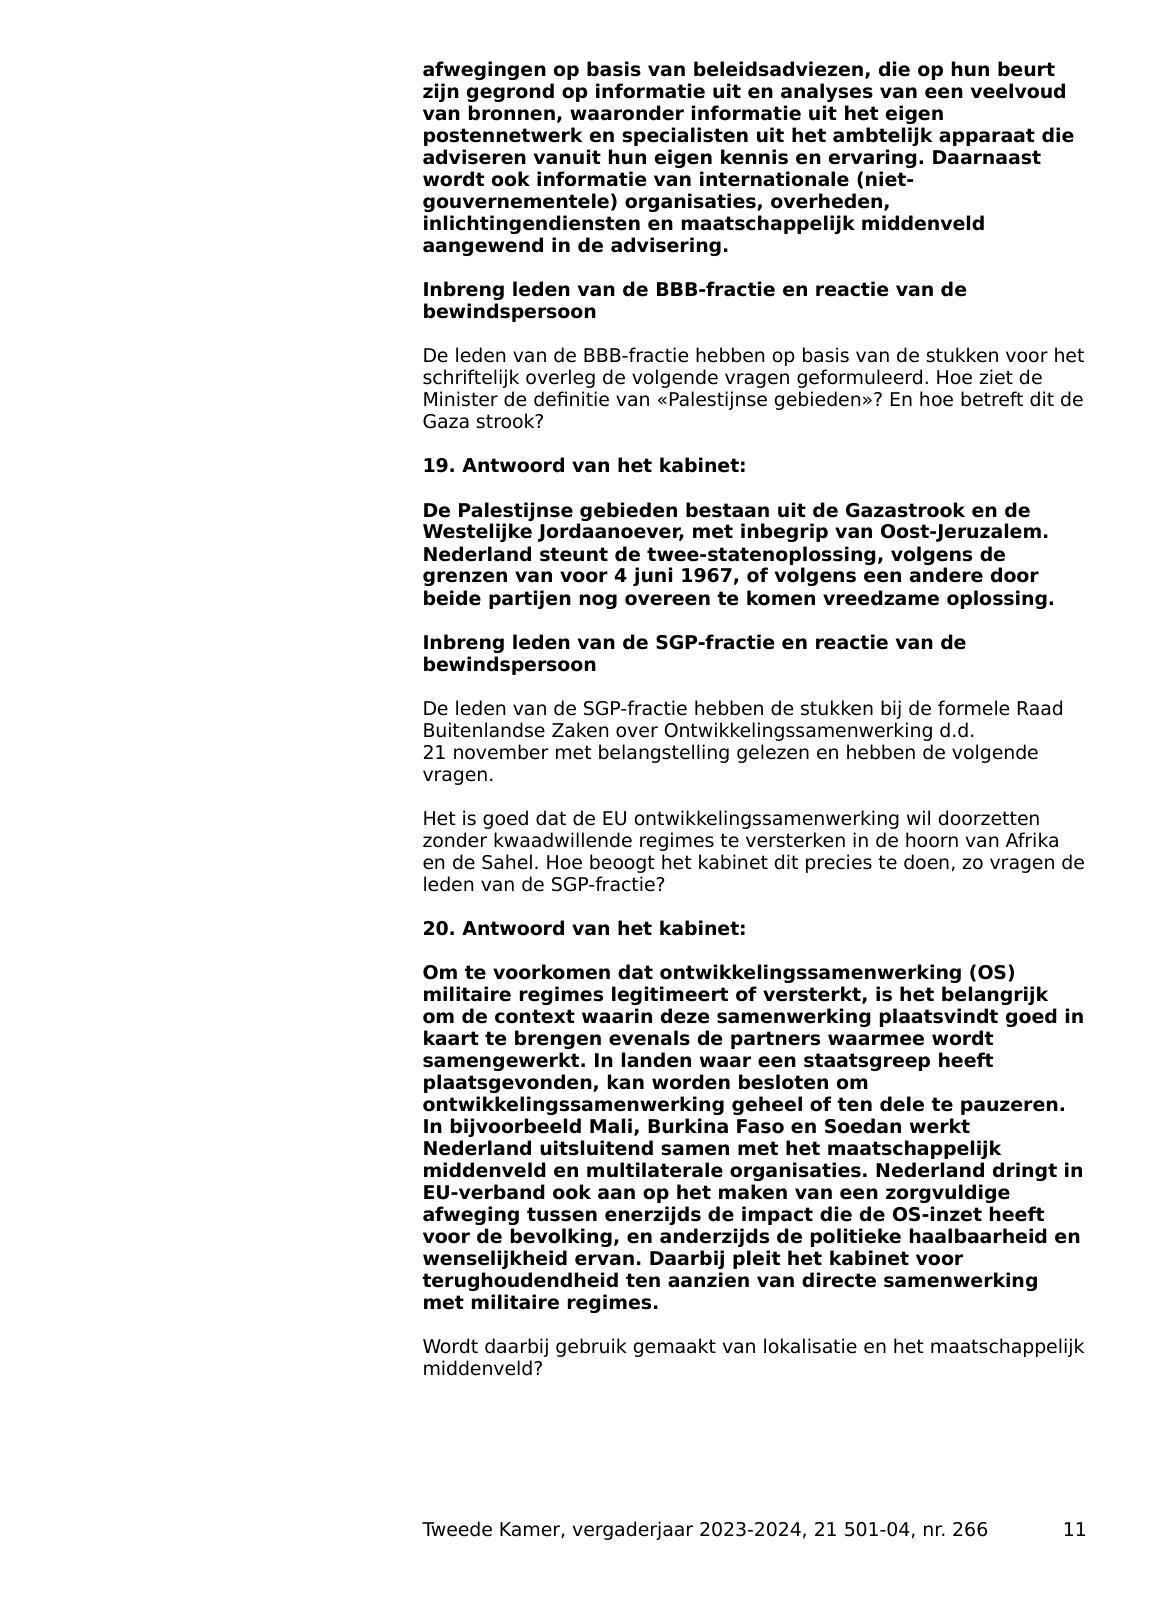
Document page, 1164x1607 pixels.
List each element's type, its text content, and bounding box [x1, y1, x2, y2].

text Het is goed dat de EU ontwikkelingssamenwerking wil doorzetten zonder kwaadwillende regimes te versterken in de hoorn van Afrika en de Sahel. Hoe beoogt het kabinet dit precies te doen, zo vragen de leden van de SGP-fractie? [422, 808, 1087, 896]
text De leden van de BBB-fractie hebben op basis van de stukken voor het schriftelijk overleg de volgende vragen geformuleerd. Hoe ziet de Minister de definitie van «Palestijnse gebieden»? En hoe betreft dit de Gaza strook? [422, 345, 1087, 433]
subtitle 20. Antwoord van het kabinet: [422, 918, 1087, 940]
text De Palestijnse gebieden bestaan uit de Gazastrook en de Westelijke Jordaanoever, met inbegrip van Oost-Jeruzalem. Nederland steunt de twee-statenoplossing, volgens de grenzen van voor 4 juni 1967, of volgens een andere door beide partijen nog overeen te komen vreedzame oplossing. [422, 499, 1087, 609]
subtitle 19. Antwoord van het kabinet: [422, 455, 1087, 477]
subtitle Inbreng leden van de BBB-fractie en reactie van de bewindspersoon [422, 279, 1087, 323]
text afwegingen op basis van beleidsadviezen, die op hun beurt zijn gegrond op informatie uit en analyses van een veelvoud van bronnen, waaronder informatie uit het eigen postennetwerk en specialisten uit het ambtelijk apparaat die adviseren vanuit hun eigen kennis en ervaring. Daarnaast wordt ook informatie van internationale (niet-gouvernementele) organisaties, overheden, inlichtingendiensten en maatschappelijk middenveld aangewend in de advisering. [422, 59, 1087, 257]
text De leden van de SGP-fractie hebben de stukken bij de formele Raad Buitenlandse Zaken over Ontwikkelingssamenwerking d.d. 21 november met belangstelling gelezen en hebben de volgende vragen. [422, 698, 1087, 786]
text Om te voorkomen dat ontwikkelingssamenwerking (OS) militaire regimes legitimeert of versterkt, is het belangrijk om de context waarin deze samenwerking plaatsvindt goed in kaart te brengen evenals de partners waarmee wordt samengewerkt. In landen waar een staatsgreep heeft plaatsgevonden, kan worden besloten om ontwikkelingssamenwerking geheel of ten dele te pauzeren. In bijvoorbeeld Mali, Burkina Faso en Soedan werkt Nederland uitsluitend samen met het maatschappelijk middenveld en multilaterale organisaties. Nederland dringt in EU-verband ook aan op het maken van een zorgvuldige afweging tussen enerzijds de impact die de OS-inzet heeft voor de bevolking, en anderzijds de politieke haalbaarheid en wenselijkheid ervan. Daarbij pleit het kabinet voor terughoudendheid ten aanzien van directe samenwerking met militaire regimes. [422, 962, 1087, 1314]
text Wordt daarbij gebruik gemaakt van lokalisatie en het maatschappelijk middenveld? [422, 1336, 1087, 1380]
subtitle Inbreng leden van de SGP-fractie en reactie van de bewindspersoon [422, 632, 1087, 676]
